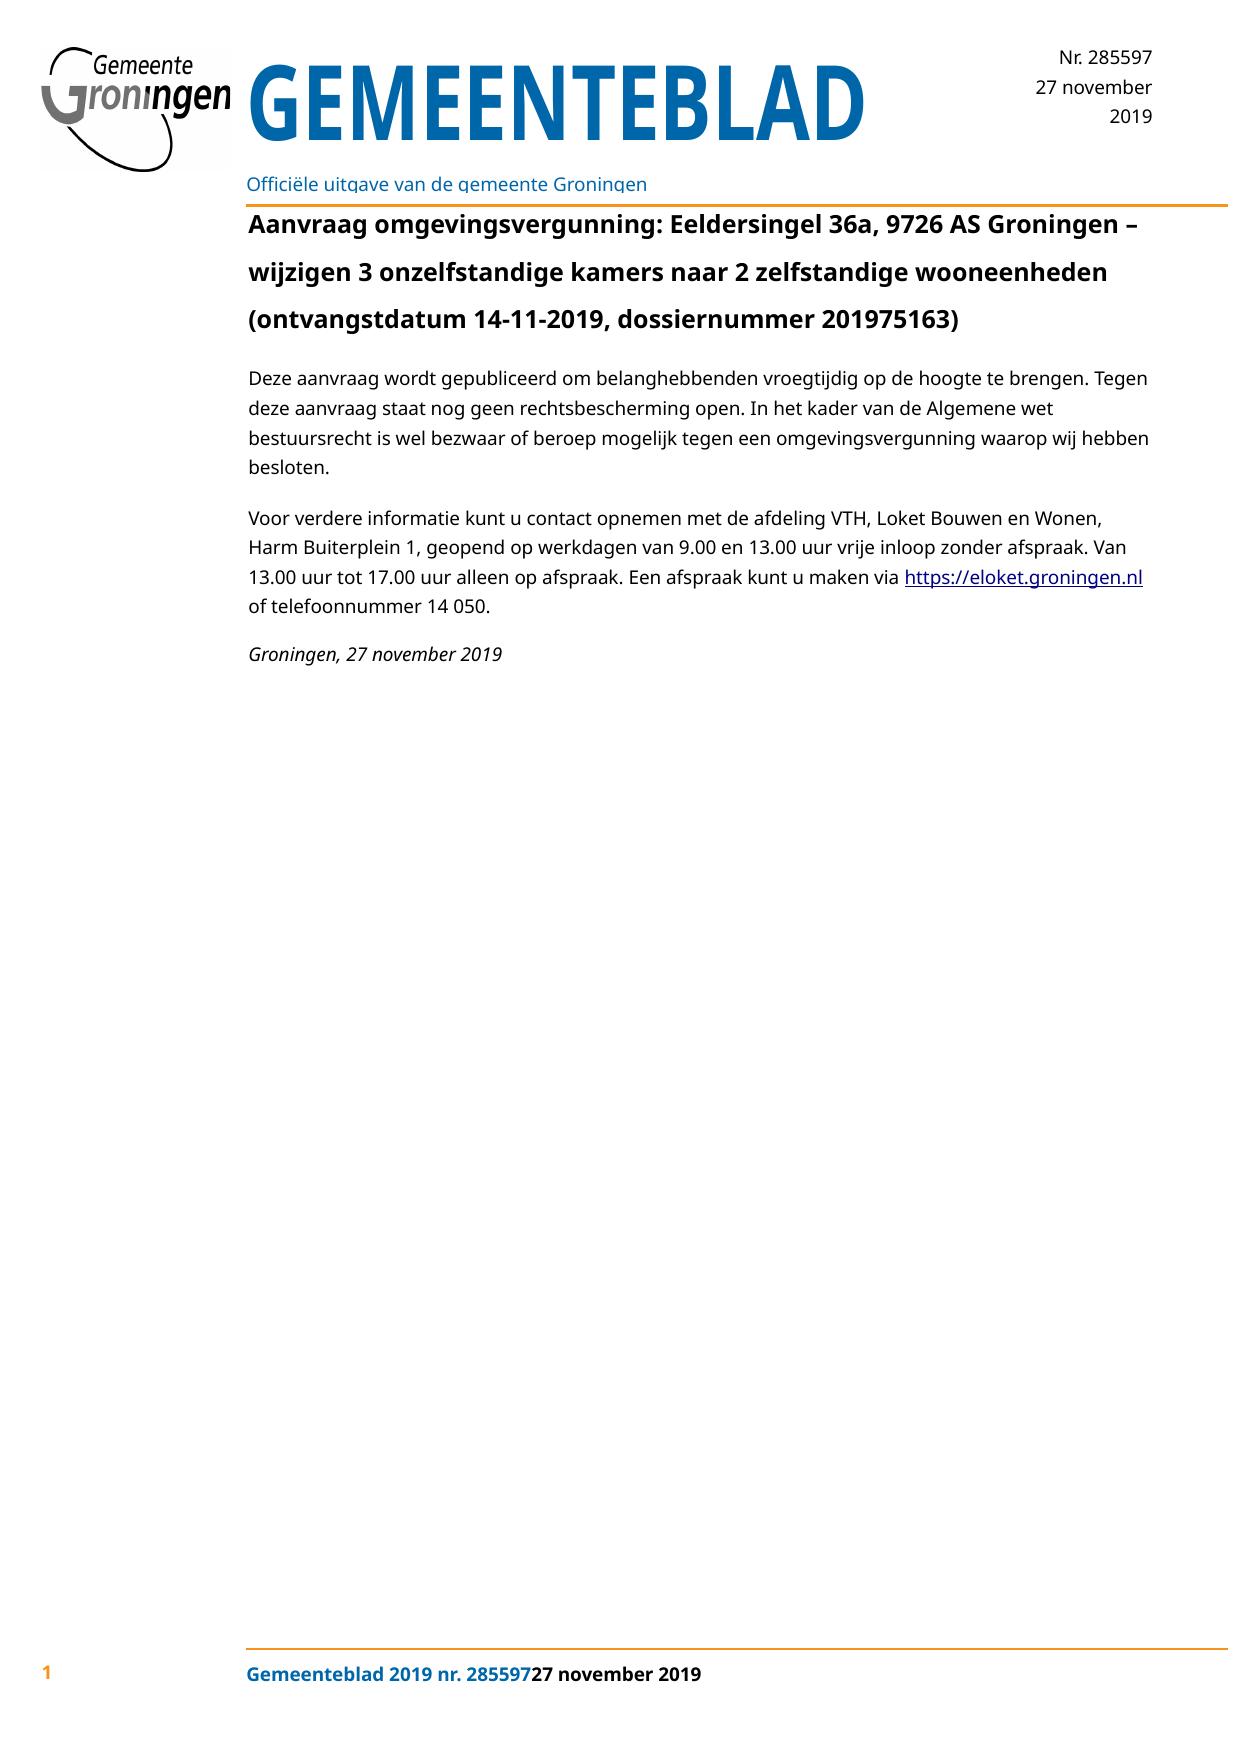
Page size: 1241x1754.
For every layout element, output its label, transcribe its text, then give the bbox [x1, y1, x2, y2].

text Groningen, 27 november 2019 [248, 641, 1152, 667]
text Deze aanvraag wordt gepubliceerd om belanghebbenden vroegtijdig op de hoogte te brengen. Tegen deze aanvraag staat nog geen rechtsbescherming open. In het kader van de Algemene wet bestuursrecht is wel bezwaar of beroep mogelijk tegen een omgevingsvergunning waarop wij hebben besloten. [248, 366, 1152, 480]
text Aanvraag omgevingsvergunning: Eeldersingel 36a, 9726 AS Groningen – wijzigen 3 onzelfstandige kamers naar 2 zelfstandige wooneenheden (ontvangstdatum 14-11-2019, dossiernummer 201975163) [248, 207, 1152, 336]
picture [41, 47, 231, 172]
text Voor verdere informatie kunt u contact opnemen met de afdeling VTH, Loket Bouwen en Wonen, Harm Buiterplein 1, geopend op werkdagen van 9.00 en 13.00 uur vrije inloop zonder afspraak. Van 13.00 uur tot 17.00 uur alleen op afspraak. Een afspraak kunt u maken via https://eloket.groningen.nl of telefoonnummer 14 050. [248, 505, 1152, 619]
